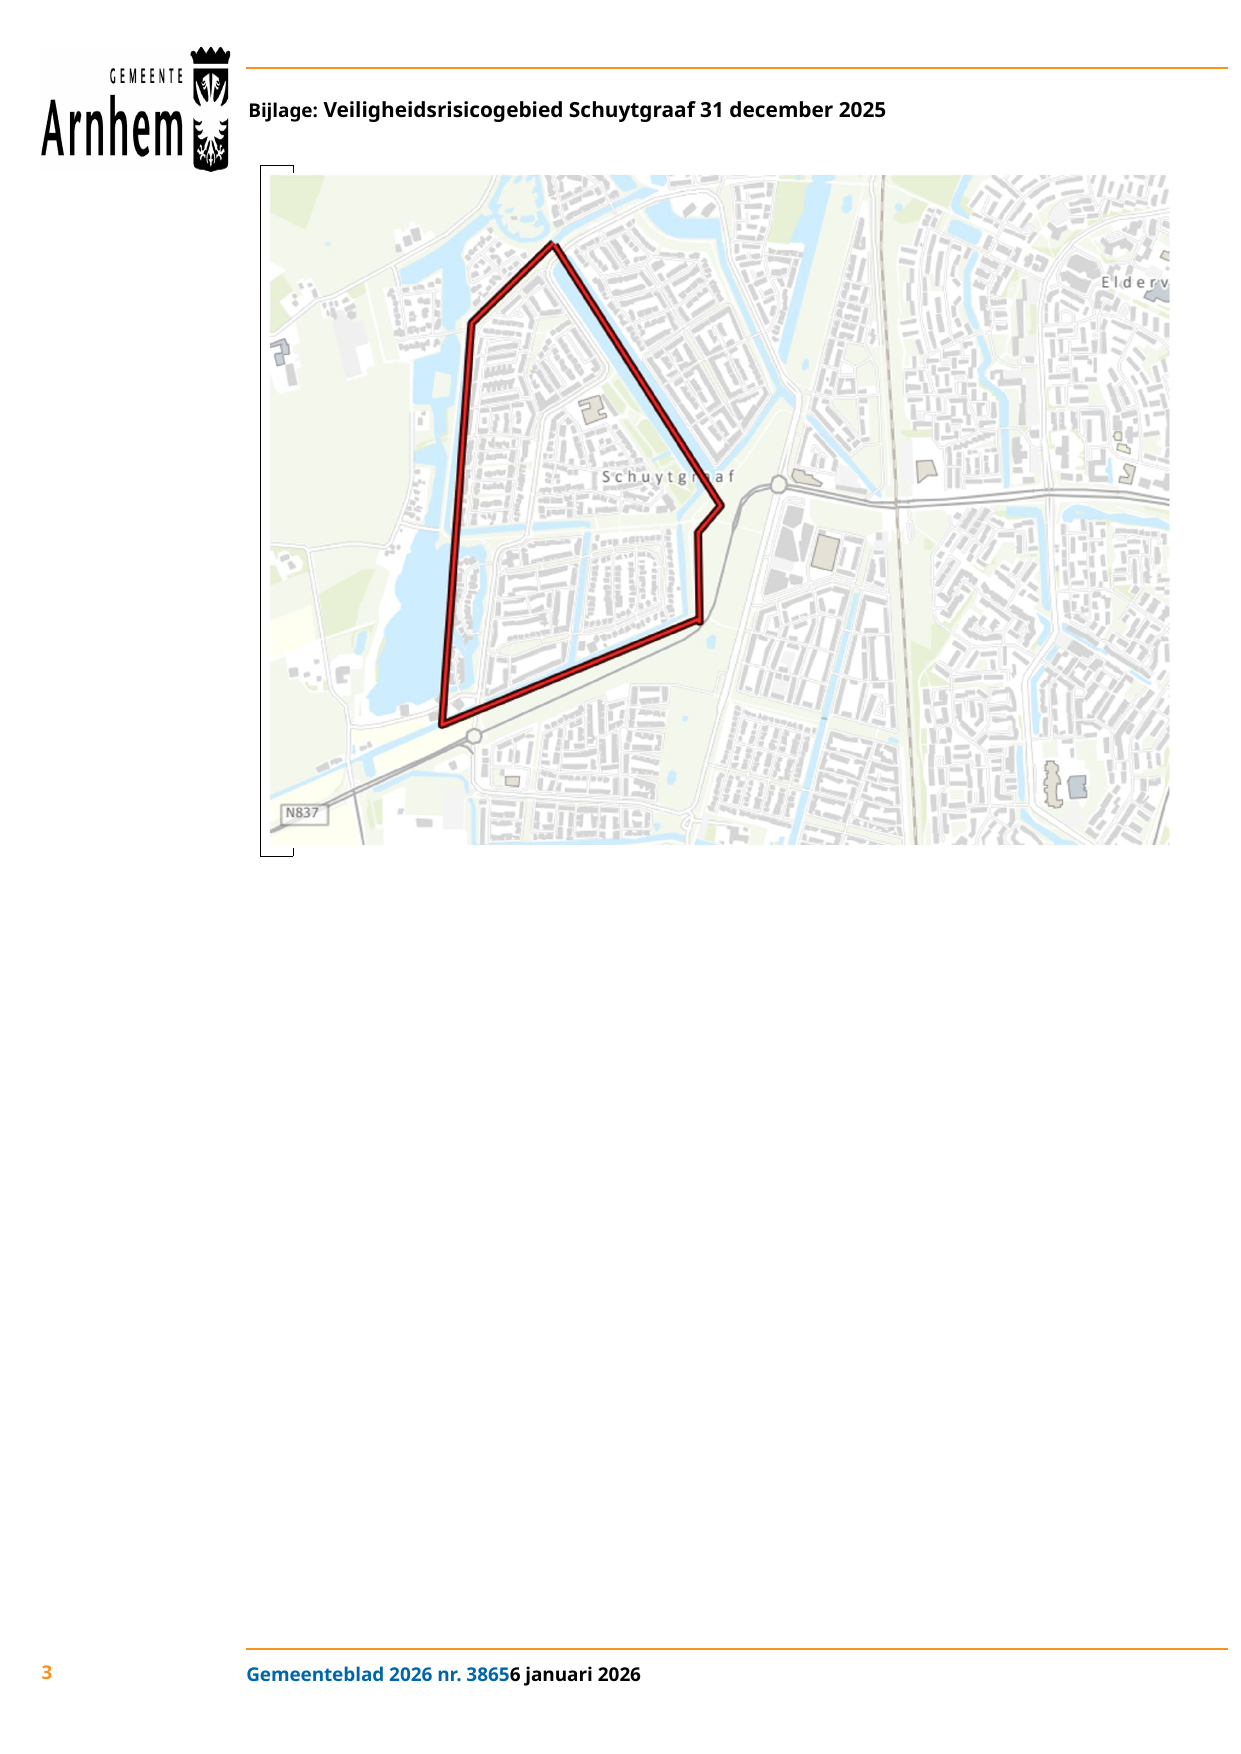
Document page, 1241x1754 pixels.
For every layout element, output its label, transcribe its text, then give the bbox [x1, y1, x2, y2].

picture [41, 47, 231, 172]
text Bijlage: Veiligheidsrisicogebied Schuytgraaf 31 december 2025 [248, 95, 1152, 123]
picture [268, 173, 1173, 848]
